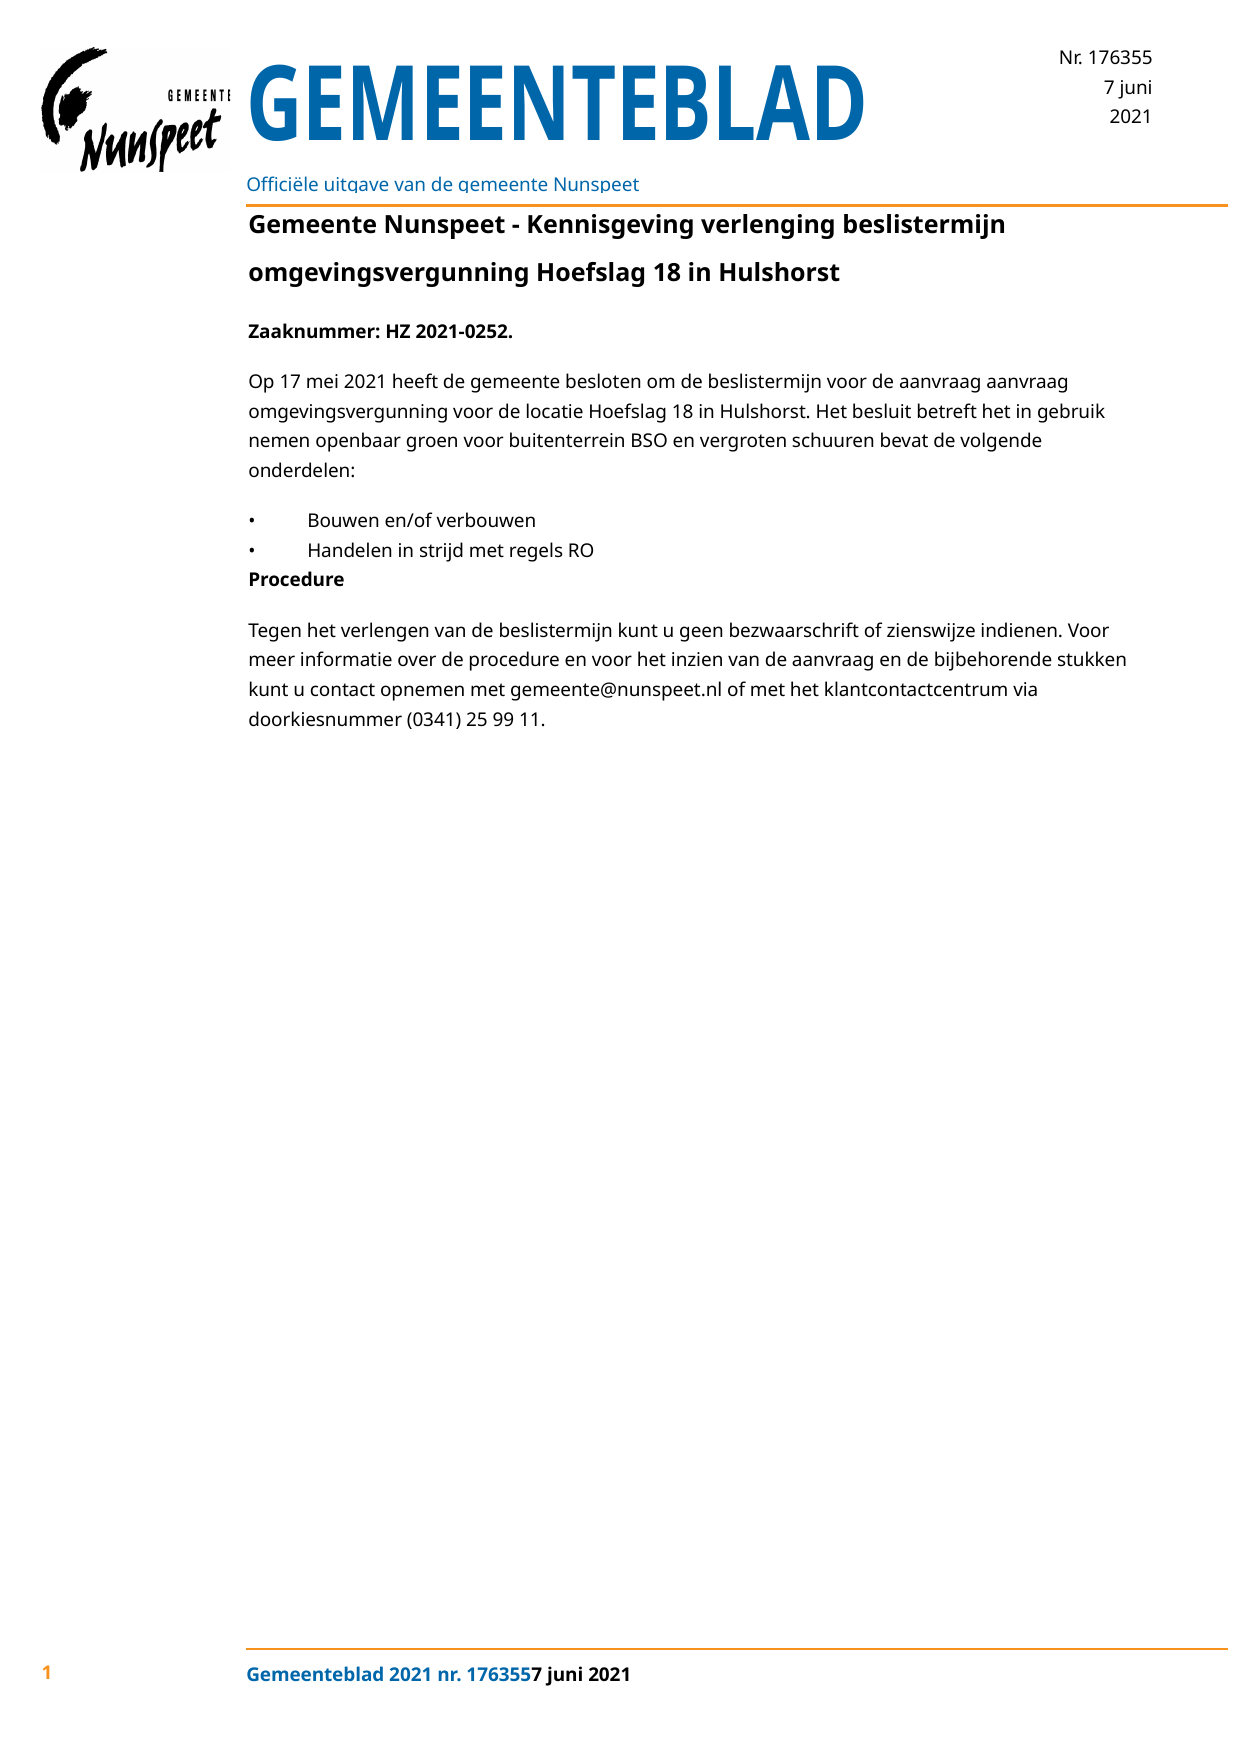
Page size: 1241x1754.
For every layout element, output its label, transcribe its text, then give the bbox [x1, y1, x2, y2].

text Gemeente Nunspeet - Kennisgeving verlenging beslistermijn omgevingsvergunning Hoefslag 18 in Hulshorst [248, 207, 1152, 288]
list Handelen in strijd met regels RO [248, 537, 1152, 563]
text Tegen het verlengen van de beslistermijn kunt u geen bezwaarschrift of zienswijze indienen. Voor meer informatie over de procedure en voor het inzien van de aanvraag en de bijbehorende stukken kunt u contact opnemen met gemeente@nunspeet.nl of met het klantcontactcentrum via doorkiesnummer (0341) 25 99 11. [248, 617, 1152, 732]
picture [41, 47, 231, 172]
text Op 17 mei 2021 heeft de gemeente besloten om de beslistermijn voor de aanvraag aanvraag omgevingsvergunning voor de locatie Hoefslag 18 in Hulshorst. Het besluit betreft het in gebruik nemen openbaar groen voor buitenterrein BSO en vergroten schuuren bevat de volgende onderdelen: [248, 368, 1152, 483]
list Bouwen en/of verbouwen [248, 507, 1152, 533]
text Procedure [248, 567, 1152, 592]
text Zaaknummer: HZ 2021-0252. [248, 318, 1152, 344]
